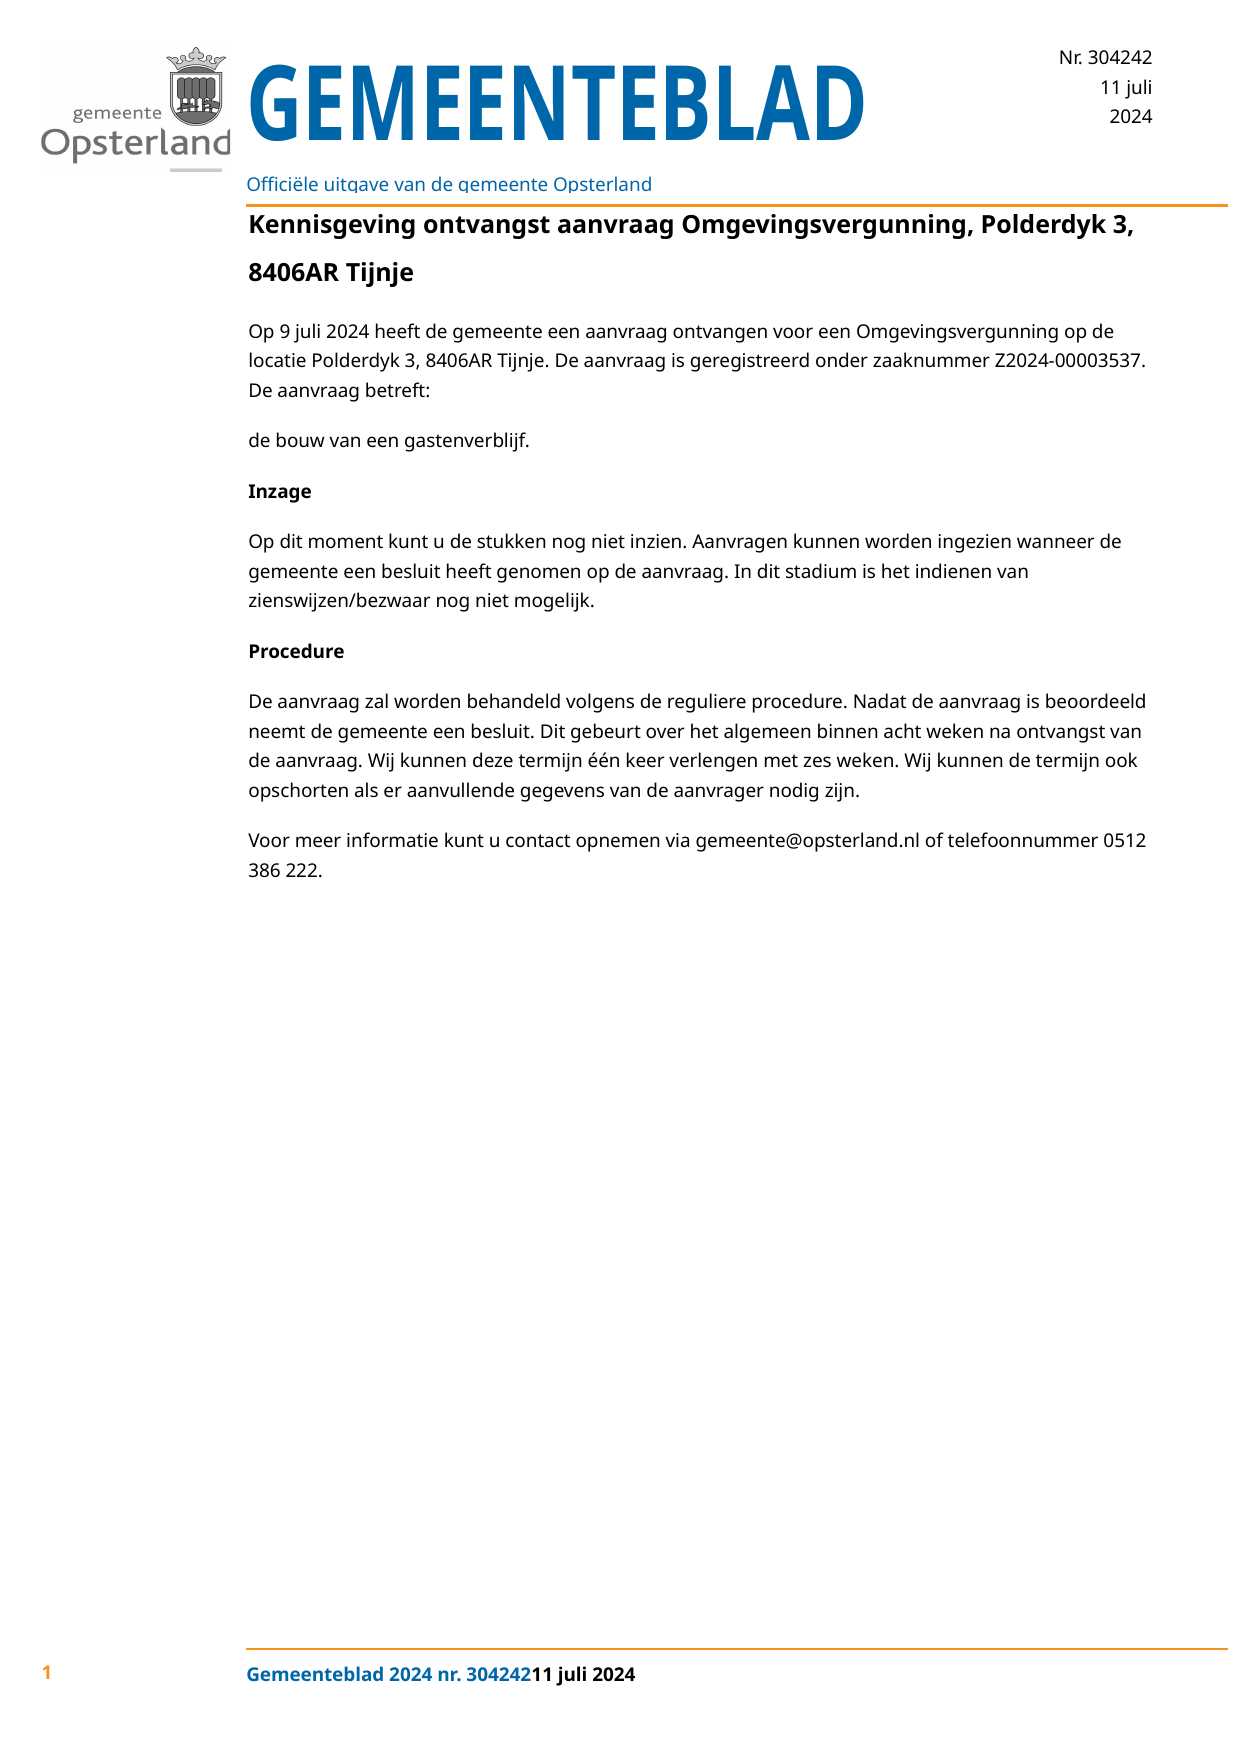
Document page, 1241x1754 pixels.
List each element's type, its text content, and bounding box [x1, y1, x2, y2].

text De aanvraag zal worden behandeld volgens de reguliere procedure. Nadat de aanvraag is beoordeeld neemt de gemeente een besluit. Dit gebeurt over het algemeen binnen acht weken na ontvangst van de aanvraag. Wij kunnen deze termijn één keer verlengen met zes weken. Wij kunnen de termijn ook opschorten als er aanvullende gegevens van de aanvrager nodig zijn. [248, 688, 1152, 803]
picture [41, 47, 231, 172]
text Inzage [248, 478, 1152, 504]
text Kennisgeving ontvangst aanvraag Omgevingsvergunning, Polderdyk 3, 8406AR Tijnje [248, 207, 1152, 288]
text Op 9 juli 2024 heeft de gemeente een aanvraag ontvangen voor een Omgevingsvergunning op de locatie Polderdyk 3, 8406AR Tijnje. De aanvraag is geregistreerd onder zaaknummer Z2024-00003537. De aanvraag betreft: [248, 318, 1152, 403]
text Procedure [248, 638, 1152, 664]
text de bouw van een gastenverblijf. [248, 427, 1152, 453]
text Op dit moment kunt u de stukken nog niet inzien. Aanvragen kunnen worden ingezien wanneer de gemeente een besluit heeft genomen op de aanvraag. In dit stadium is het indienen van zienswijzen/bezwaar nog niet mogelijk. [248, 528, 1152, 613]
text Voor meer informatie kunt u contact opnemen via gemeente@opsterland.nl of telefoonnummer 0512 386 222. [248, 827, 1152, 883]
